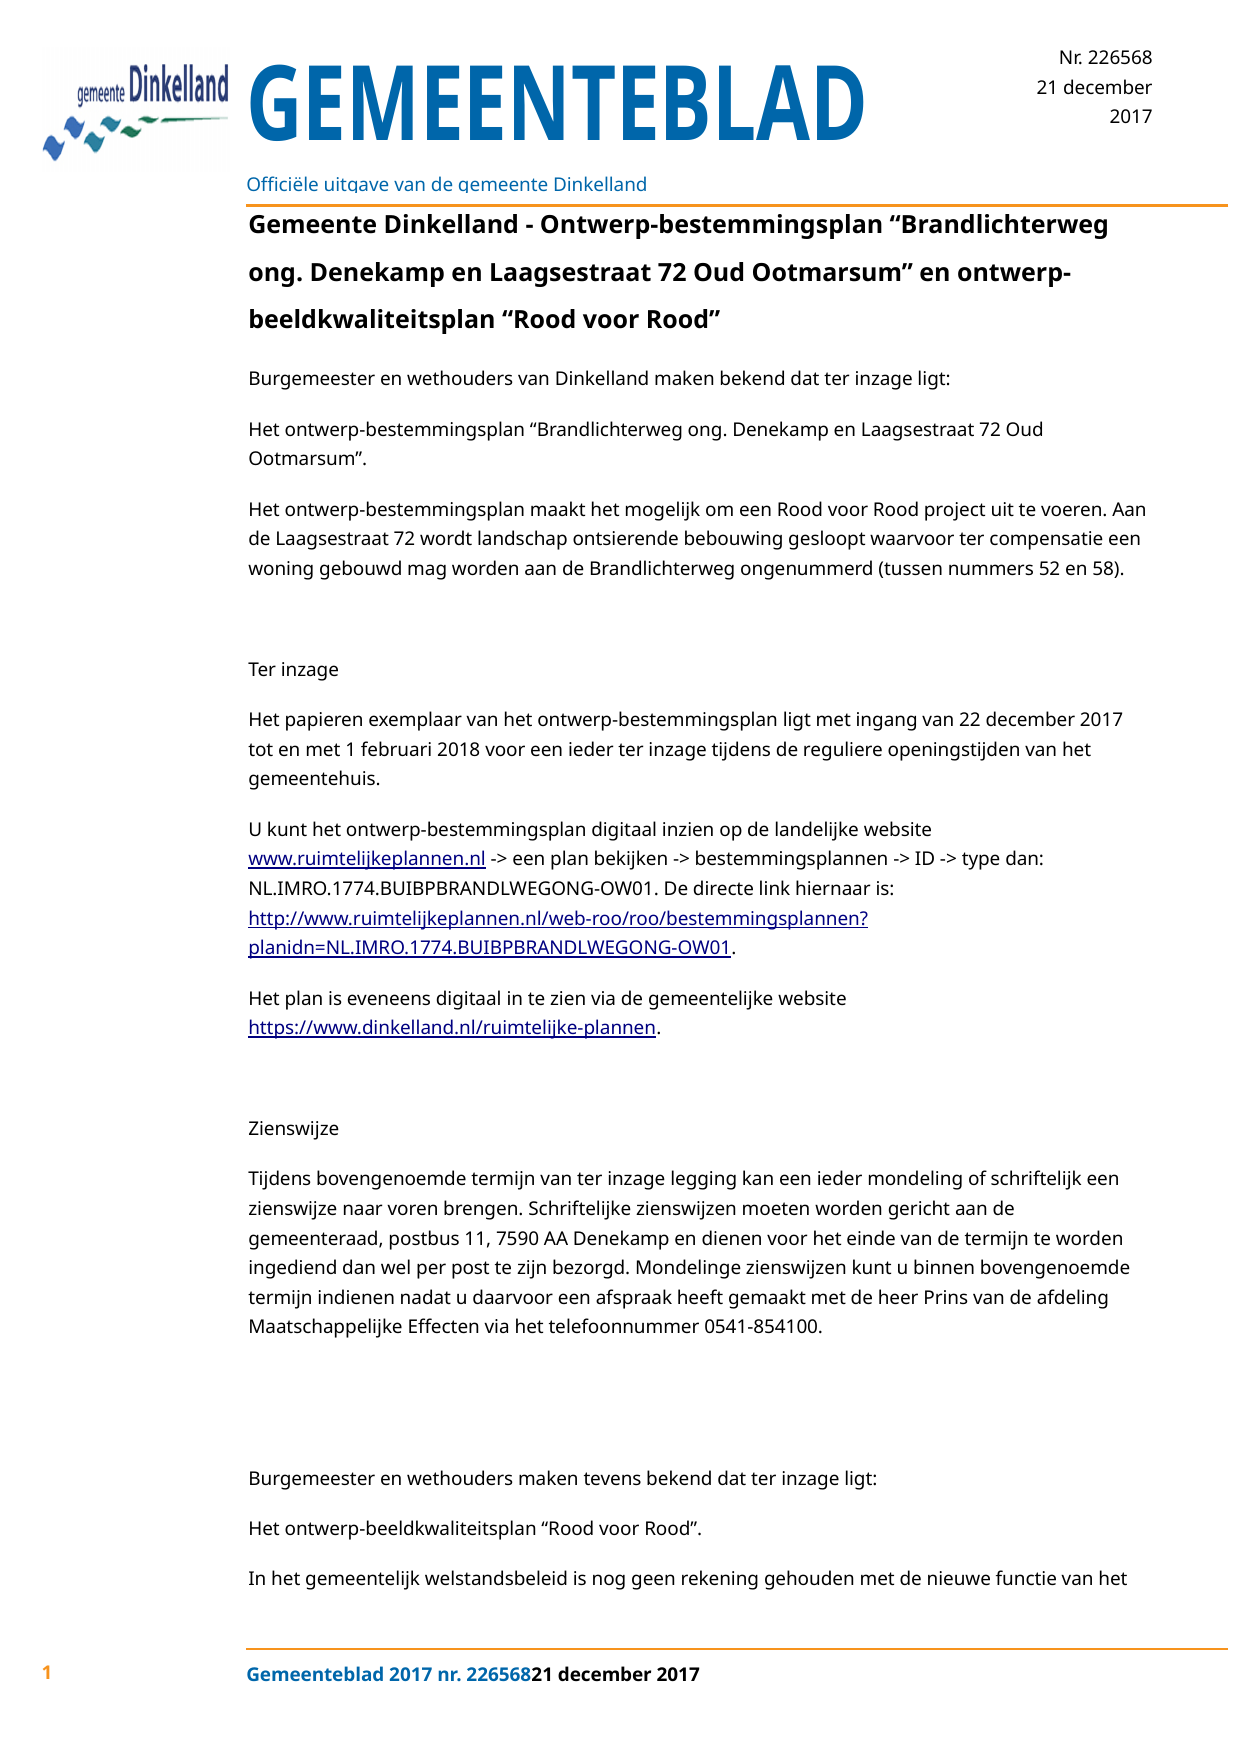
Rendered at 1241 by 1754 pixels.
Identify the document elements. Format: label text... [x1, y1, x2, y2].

text In het gemeentelijk welstandsbeleid is nog geen rekening gehouden met de nieuwe functie van het [248, 1566, 1152, 1591]
text Zienswijze [248, 1115, 1152, 1141]
text U kunt het ontwerp-bestemmingsplan digitaal inzien op de landelijke website www.ruimtelijkeplannen.nl -> een plan bekijken -> bestemmingsplannen -> ID -> type dan: NL.IMRO.1774.BUIBPBRANDLWEGONG-OW01. De directe link hiernaar is: http://www.ruimtelijkeplannen.nl/web-roo/roo/bestemmingsplannen?planidn=NL.IMRO.1774.BUIBPBRANDLWEGONG-OW01. [248, 816, 1152, 960]
text Burgemeester en wethouders maken tevens bekend dat ter inzage ligt: [248, 1465, 1152, 1490]
text Burgemeester en wethouders van Dinkelland maken bekend dat ter inzage ligt: [248, 366, 1152, 391]
text Gemeente Dinkelland - Ontwerp-bestemmingsplan “Brandlichterweg ong. Denekamp en Laagsestraat 72 Oud Ootmarsum” en ontwerp-beeldkwaliteitsplan “Rood voor Rood” [248, 207, 1152, 336]
picture [41, 47, 231, 172]
text Het papieren exemplaar van het ontwerp-bestemmingsplan ligt met ingang van 22 december 2017 tot en met 1 februari 2018 voor een ieder ter inzage tijdens de reguliere openingstijden van het gemeentehuis. [248, 706, 1152, 791]
text Het plan is eveneens digitaal in te zien via de gemeentelijke website https://www.dinkelland.nl/ruimtelijke-plannen. [248, 985, 1152, 1040]
text Tijdens bovengenoemde termijn van ter inzage legging kan een ieder mondeling of schriftelijk een zienswijze naar voren brengen. Schriftelijke zienswijzen moeten worden gericht aan de gemeenteraad, postbus 11, 7590 AA Denekamp en dienen voor het einde van de termijn te worden ingediend dan wel per post te zijn bezorgd. Mondelinge zienswijzen kunt u binnen bovengenoemde termijn indienen nadat u daarvoor een afspraak heeft gemaakt met de heer Prins van de afdeling Maatschappelijke Effecten via het telefoonnummer 0541-854100. [248, 1166, 1152, 1339]
text Het ontwerp-bestemmingsplan maakt het mogelijk om een Rood voor Rood project uit te voeren. Aan de Laagsestraat 72 wordt landschap ontsierende bebouwing gesloopt waarvoor ter compensatie een woning gebouwd mag worden aan de Brandlichterweg ongenummerd (tussen nummers 52 en 58). [248, 496, 1152, 581]
text Ter inzage [248, 656, 1152, 682]
text Het ontwerp-bestemmingsplan “Brandlichterweg ong. Denekamp en Laagsestraat 72 Oud Ootmarsum”. [248, 416, 1152, 471]
text Het ontwerp-beeldkwaliteitsplan “Rood voor Rood”. [248, 1515, 1152, 1541]
